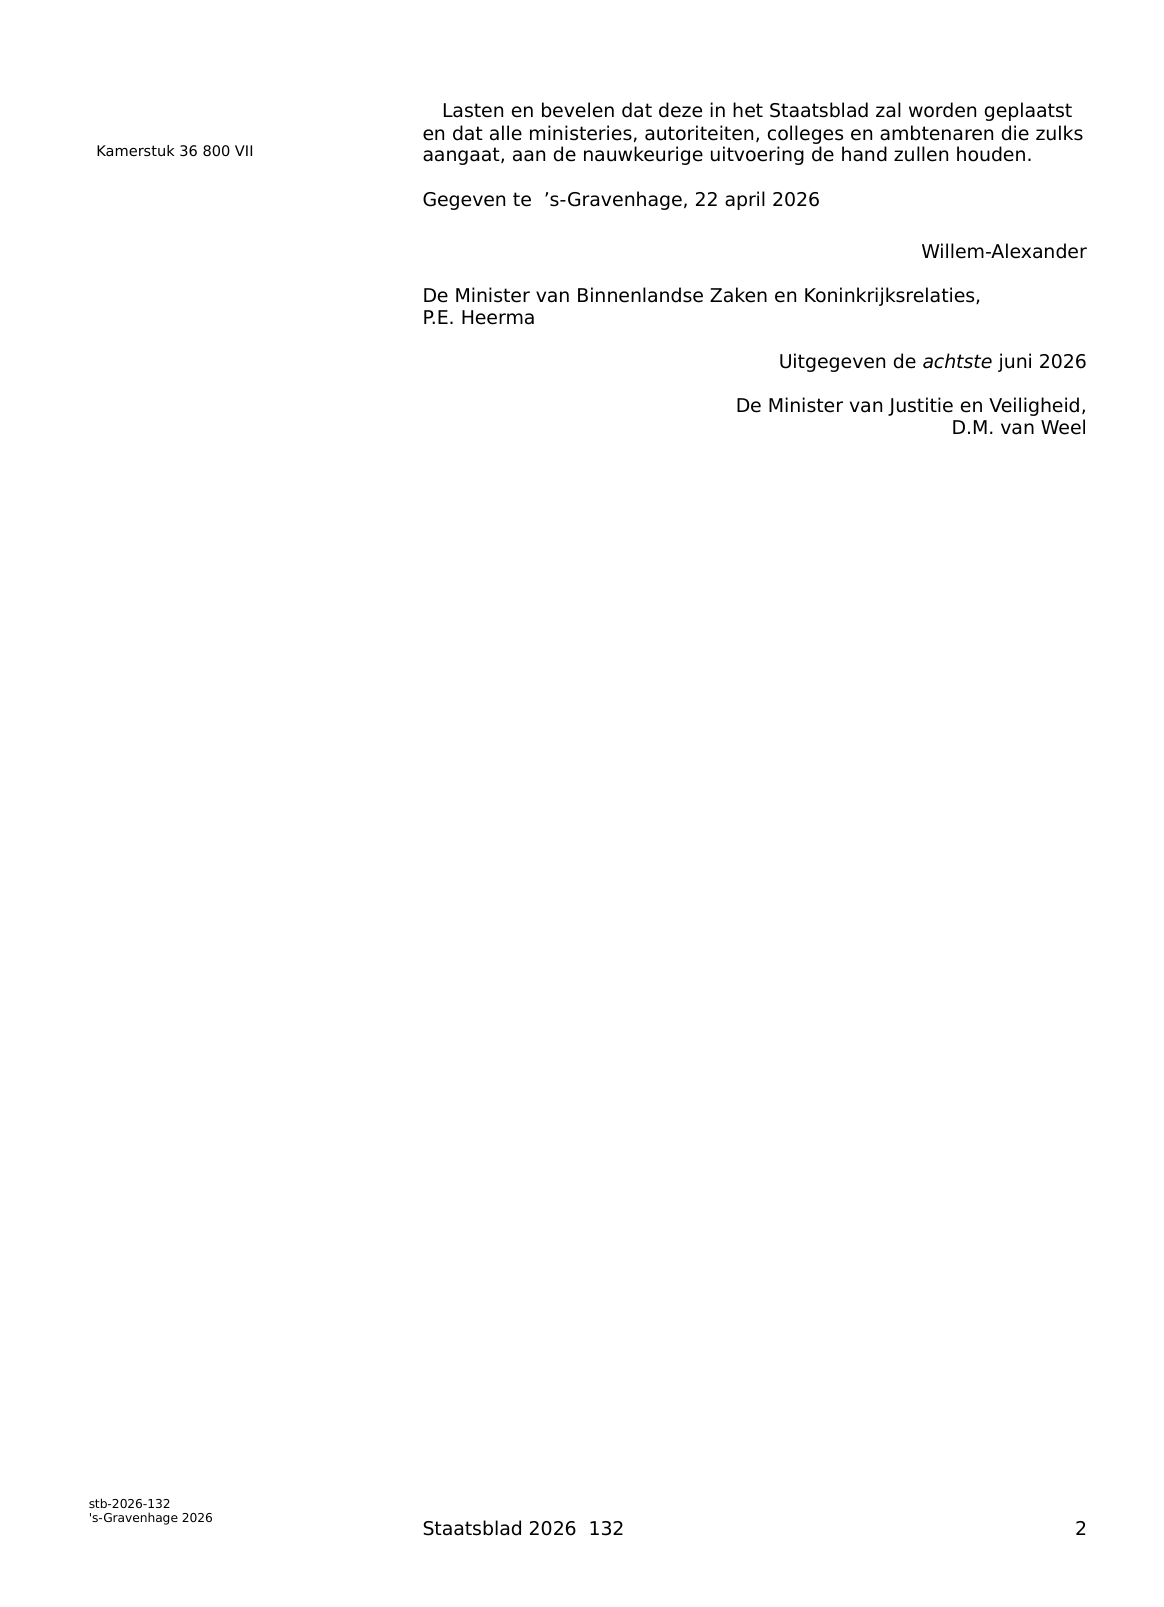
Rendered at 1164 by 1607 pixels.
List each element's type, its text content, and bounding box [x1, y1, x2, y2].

text 's-Gravenhage 2026 [88, 1511, 323, 1525]
text Kamerstuk 36 800 VII [77, 143, 396, 160]
text De Minister van Binnenlandse Zaken en Koninkrijksrelaties, P.E. Heerma [422, 285, 1087, 329]
text Gegeven te ’s-Gravenhage, 22 april 2026 [422, 188, 1087, 211]
text Willem-Alexander [422, 241, 1087, 262]
text Uitgegeven de achtste juni 2026 [422, 351, 1087, 373]
text Lasten en bevelen dat deze in het Staatsblad zal worden geplaatst en dat alle ministeries, autoriteiten, colleges en ambtenaren die zulks aangaat, aan de nauwkeurige uitvoering de hand zullen houden. [422, 100, 1087, 166]
text stb-2026-132 [88, 1497, 323, 1511]
text De Minister van Justitie en Veiligheid, D.M. van Weel [422, 395, 1087, 439]
